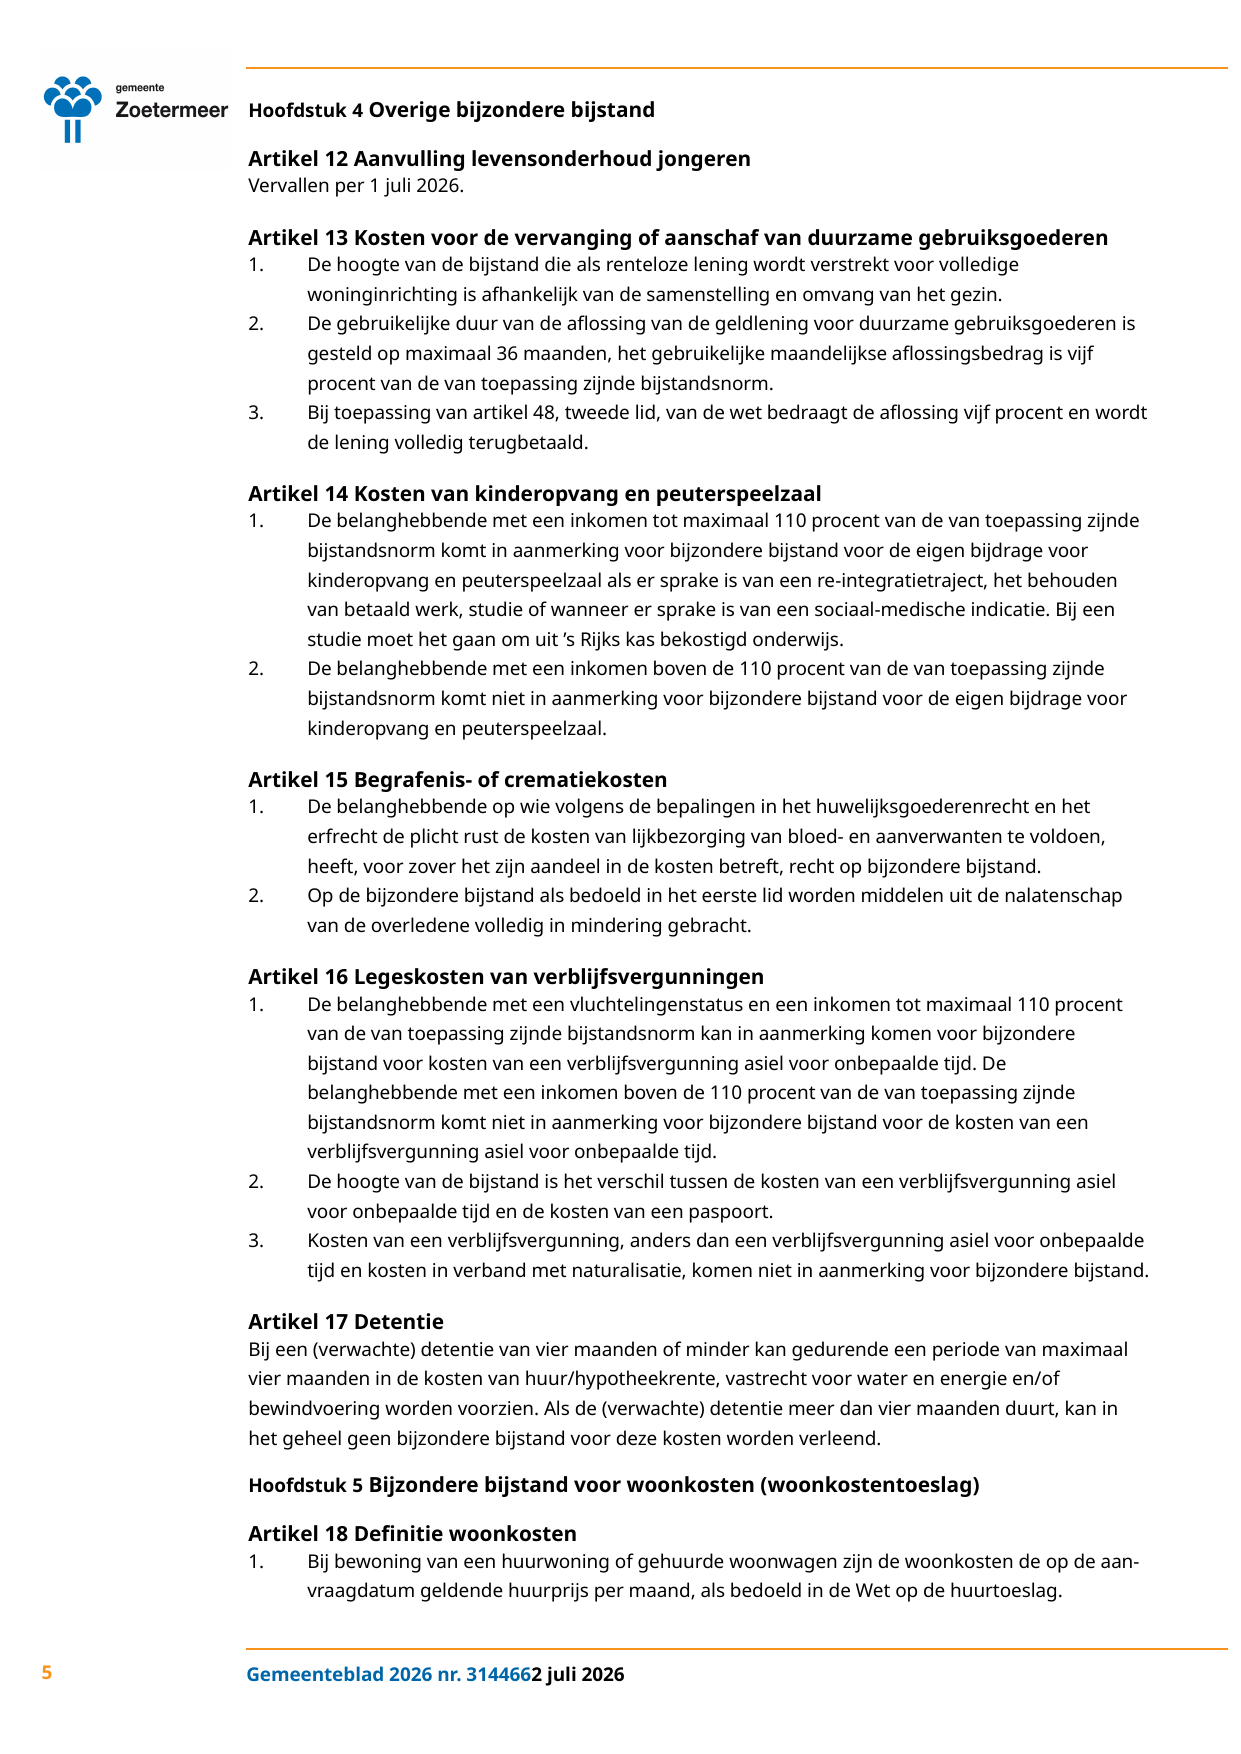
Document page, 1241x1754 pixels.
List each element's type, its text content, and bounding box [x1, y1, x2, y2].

list De belanghebbende met een inkomen tot maximaal 110 procent van de van toepassing zijnde bijstandsnorm komt in aanmerking voor bijzondere bijstand voor de eigen bijdrage voor kinderopvang en peuterspeelzaal als er sprake is van een re-integratietraject, het behouden van betaald werk, studie of wanneer er sprake is van een sociaal-medische indicatie. Bij een studie moet het gaan om uit ’s Rijks kas bekostigd onderwijs. [248, 508, 1152, 652]
text Artikel 17 Detentie [248, 1307, 1152, 1336]
text Artikel 18 Definitie woonkosten [248, 1519, 1152, 1548]
text Hoofdstuk 5 Bijzondere bijstand voor woonkosten (woonkostentoeslag) [248, 1470, 1152, 1499]
list De belanghebbende op wie volgens de bepalingen in het huwelijksgoederenrecht en het erfrecht de plicht rust de kosten van lijkbezorging van bloed- en aanverwanten te voldoen, heeft, voor zover het zijn aandeel in de kosten betreft, recht op bijzondere bijstand. [248, 794, 1152, 878]
list Kosten van een verblijfsvergunning, anders dan een verblijfsvergunning asiel voor onbepaalde tijd en kosten in verband met naturalisatie, komen niet in aanmerking voor bijzondere bijstand. [248, 1227, 1152, 1283]
list De belanghebbende met een vluchtelingenstatus en een inkomen tot maximaal 110 procent van de van toepassing zijnde bijstandsnorm kan in aanmerking komen voor bijzondere bijstand voor kosten van een verblijfsvergunning asiel voor onbepaalde tijd. De belanghebbende met een inkomen boven de 110 procent van de van toepassing zijnde bijstandsnorm komt niet in aanmerking voor bijzondere bijstand voor de kosten van een verblijfsvergunning asiel voor onbepaalde tijd. [248, 991, 1152, 1164]
text Artikel 13 Kosten voor de vervanging of aanschaf van duurzame gebruiksgoederen [248, 223, 1152, 251]
text Hoofdstuk 4 Overige bijzondere bijstand [248, 95, 1152, 123]
text Artikel 12 Aanvulling levensonderhoud jongeren [248, 144, 1152, 172]
list De hoogte van de bijstand die als renteloze lening wordt verstrekt voor volledige woninginrichting is afhankelijk van de samenstelling en omvang van het gezin. [248, 251, 1152, 307]
text Artikel 15 Begrafenis- of crematiekosten [248, 765, 1152, 794]
list Bij bewoning van een huurwoning of gehuurde woonwagen zijn de woonkosten de op de aan- vraagdatum geldende huurprijs per maand, als bedoeld in de Wet op de huurtoeslag. [248, 1548, 1152, 1603]
list Op de bijzondere bijstand als bedoeld in het eerste lid worden middelen uit de nalatenschap van de overledene volledig in mindering gebracht. [248, 882, 1152, 938]
list Bij toepassing van artikel 48, tweede lid, van de wet bedraagt de aflossing vijf procent en wordt de lening volledig terugbetaald. [248, 399, 1152, 454]
text Artikel 16 Legeskosten van verblijfsvergunningen [248, 962, 1152, 991]
text Vervallen per 1 juli 2026. [248, 172, 1152, 198]
list De gebruikelijke duur van de aflossing van de geldlening voor duurzame gebruiksgoederen is gesteld op maximaal 36 maanden, het gebruikelijke maandelijkse aflossingsbedrag is vijf procent van de van toepassing zijnde bijstandsnorm. [248, 311, 1152, 395]
list De hoogte van de bijstand is het verschil tussen de kosten van een verblijfsvergunning asiel voor onbepaalde tijd en de kosten van een paspoort. [248, 1168, 1152, 1224]
text Bij een (verwachte) detentie van vier maanden of minder kan gedurende een periode van maximaal vier maanden in de kosten van huur/hypotheekrente, vastrecht voor water en energie en/of bewindvoering worden voorzien. Als de (verwachte) detentie meer dan vier maanden duurt, kan in het geheel geen bijzondere bijstand voor deze kosten worden verleend. [248, 1336, 1152, 1450]
picture [41, 47, 231, 172]
text Artikel 14 Kosten van kinderopvang en peuterspeelzaal [248, 479, 1152, 508]
list De belanghebbende met een inkomen boven de 110 procent van de van toepassing zijnde bijstandsnorm komt niet in aanmerking voor bijzondere bijstand voor de eigen bijdrage voor kinderopvang en peuterspeelzaal. [248, 656, 1152, 741]
